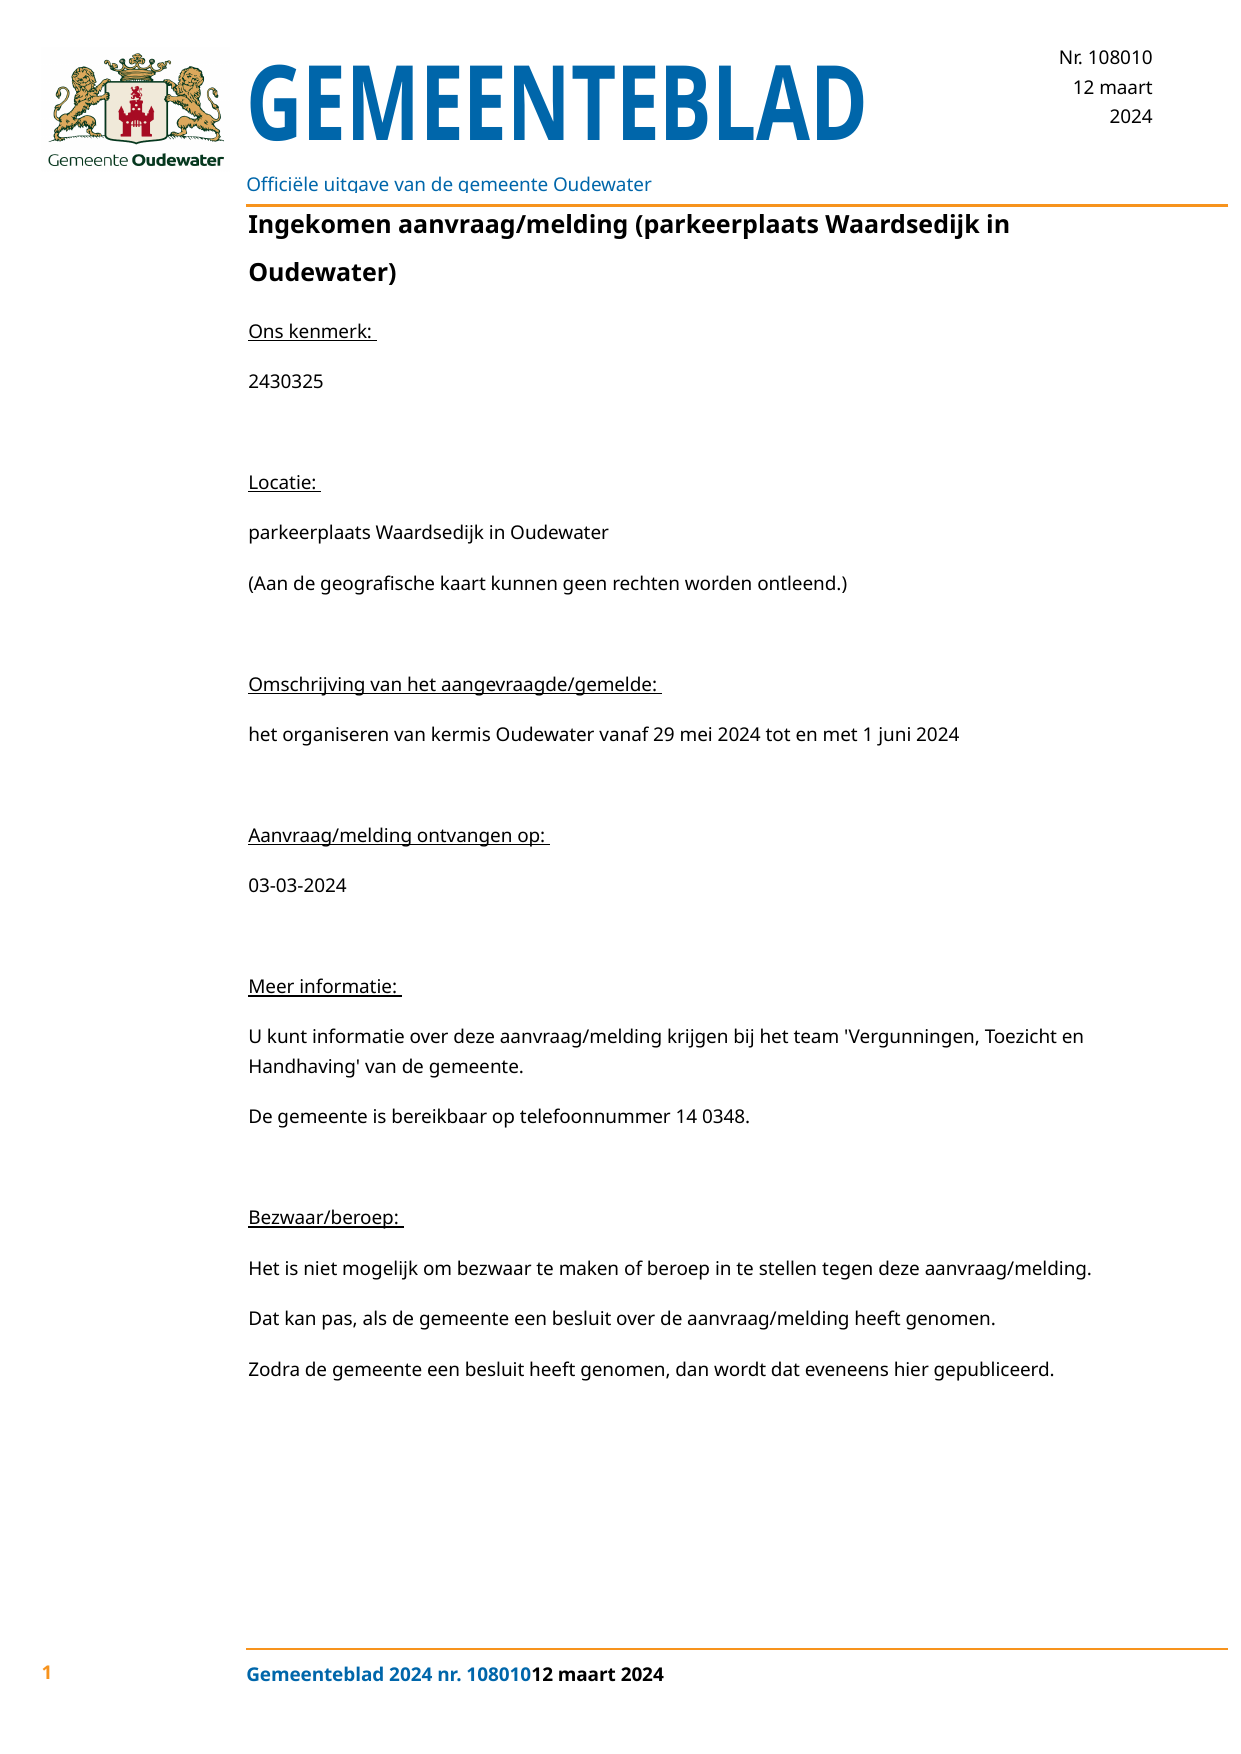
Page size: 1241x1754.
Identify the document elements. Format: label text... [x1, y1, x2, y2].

picture [41, 47, 231, 172]
text Ons kenmerk: [248, 318, 1152, 344]
text Dat kan pas, als de gemeente een besluit over de aanvraag/melding heeft genomen. [248, 1305, 1152, 1331]
text het organiseren van kermis Oudewater vanaf 29 mei 2024 tot en met 1 juni 2024 [248, 721, 1152, 747]
text parkeerplaats Waardsedijk in Oudewater [248, 519, 1152, 545]
text (Aan de geografische kaart kunnen geen rechten worden ontleend.) [248, 570, 1152, 596]
text Meer informatie: [248, 973, 1152, 999]
text 2430325 [248, 368, 1152, 394]
text Zodra de gemeente een besluit heeft genomen, dan wordt dat eveneens hier gepubliceerd. [248, 1356, 1152, 1382]
text U kunt informatie over deze aanvraag/melding krijgen bij het team 'Vergunningen, Toezicht en Handhaving' van de gemeente. [248, 1024, 1152, 1079]
text Ingekomen aanvraag/melding (parkeerplaats Waardsedijk in Oudewater) [248, 207, 1152, 288]
text Locatie: [248, 469, 1152, 495]
text Omschrijving van het aangevraagde/gemelde: [248, 671, 1152, 697]
text Aanvraag/melding ontvangen op: [248, 822, 1152, 848]
text De gemeente is bereikbaar op telefoonnummer 14 0348. [248, 1104, 1152, 1129]
text Bezwaar/beroep: [248, 1204, 1152, 1230]
text Het is niet mogelijk om bezwaar te maken of beroep in te stellen tegen deze aanvraag/melding. [248, 1255, 1152, 1281]
text 03-03-2024 [248, 872, 1152, 898]
